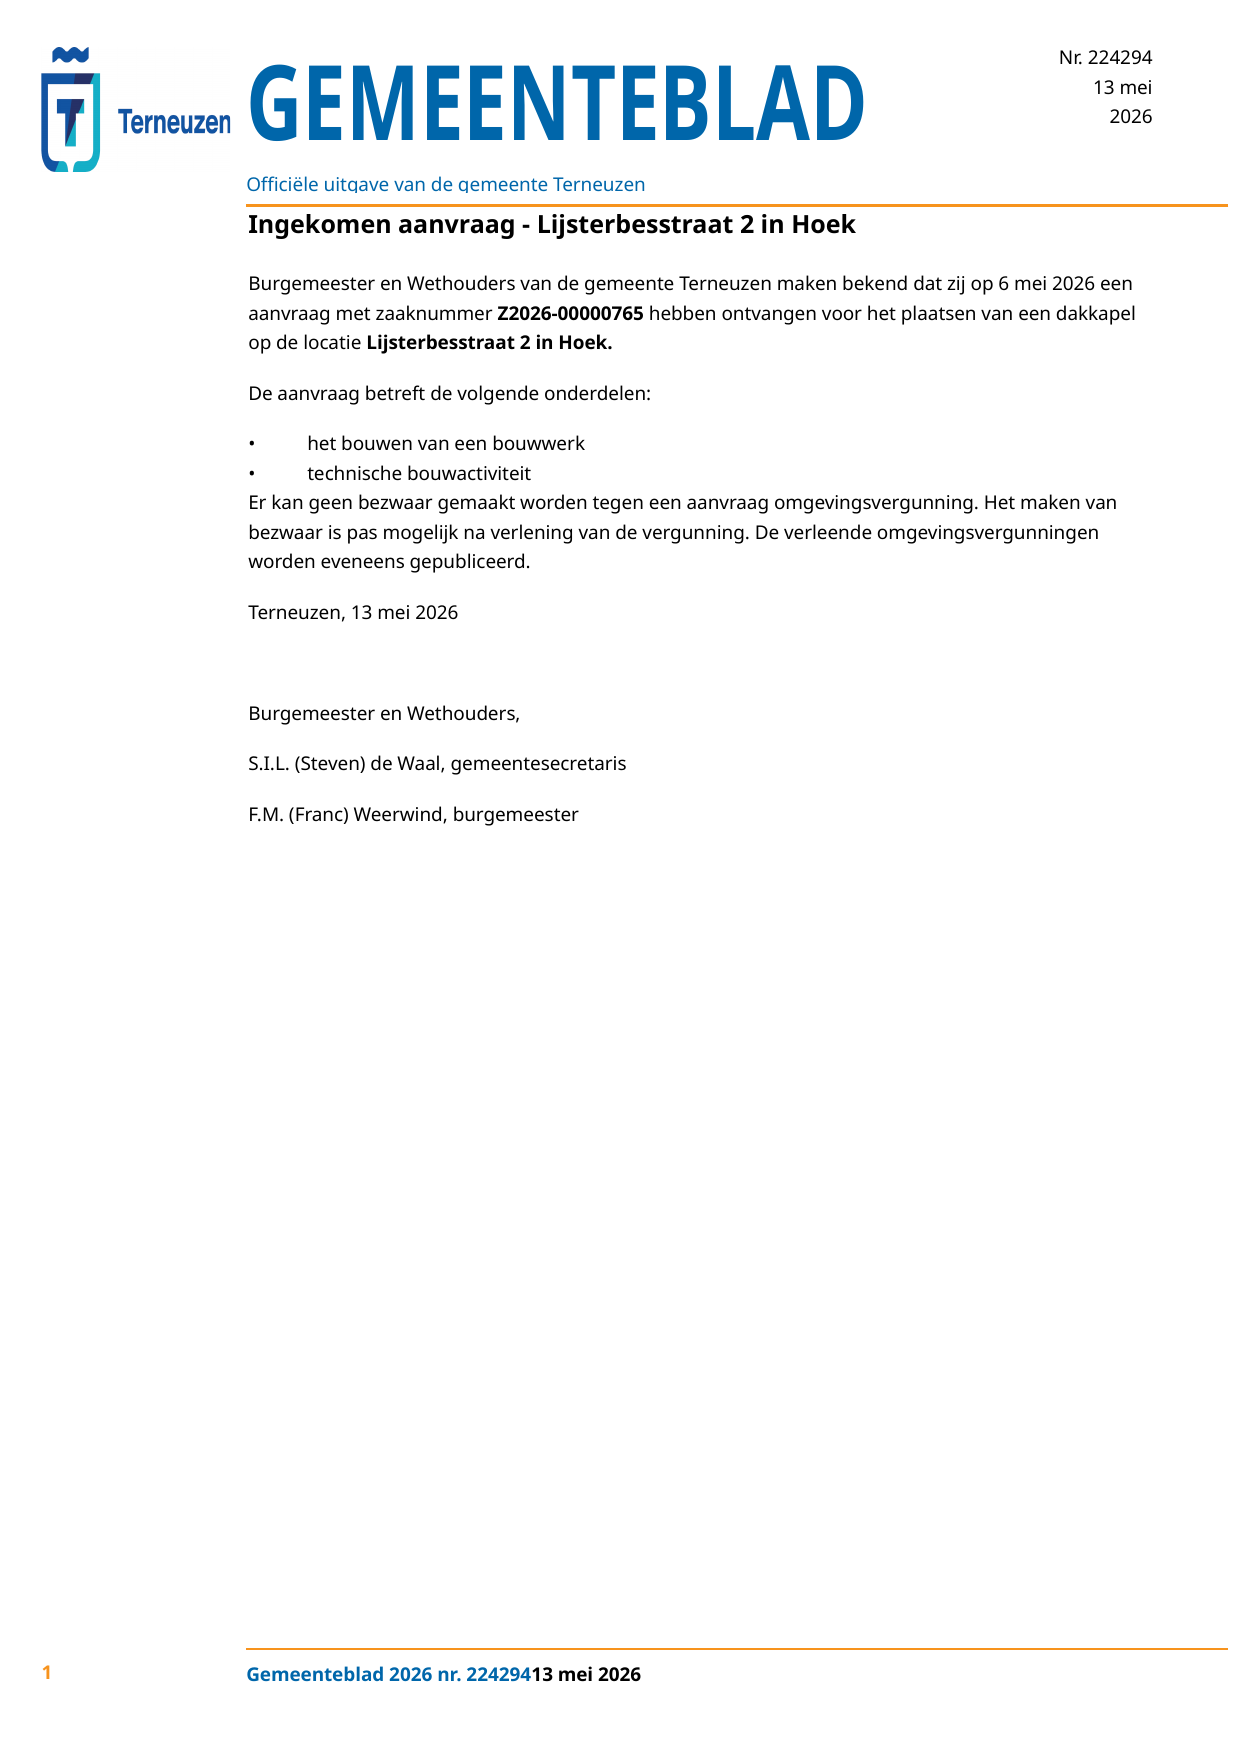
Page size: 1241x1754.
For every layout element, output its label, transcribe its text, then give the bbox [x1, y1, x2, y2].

text Burgemeester en Wethouders van de gemeente Terneuzen maken bekend dat zij op 6 mei 2026 een aanvraag met zaaknummer Z2026-00000765 hebben ontvangen voor het plaatsen van een dakkapel op de locatie Lijsterbesstraat 2 in Hoek. [248, 270, 1152, 355]
text Er kan geen bezwaar gemaakt worden tegen een aanvraag omgevingsvergunning. Het maken van bezwaar is pas mogelijk na verlening van de vergunning. De verleende omgevingsvergunningen worden eveneens gepubliceerd. [248, 489, 1152, 574]
text De aanvraag betreft de volgende onderdelen: [248, 380, 1152, 406]
text S.I.L. (Steven) de Waal, gemeentesecretaris [248, 750, 1152, 776]
text Terneuzen, 13 mei 2026 [248, 599, 1152, 625]
text Ingekomen aanvraag - Lijsterbesstraat 2 in Hoek [248, 207, 1152, 241]
list technische bouwactiviteit [248, 460, 1152, 486]
text Burgemeester en Wethouders, [248, 700, 1152, 726]
text F.M. (Franc) Weerwind, burgemeester [248, 801, 1152, 826]
list het bouwen van een bouwwerk [248, 430, 1152, 456]
picture [41, 47, 231, 172]
